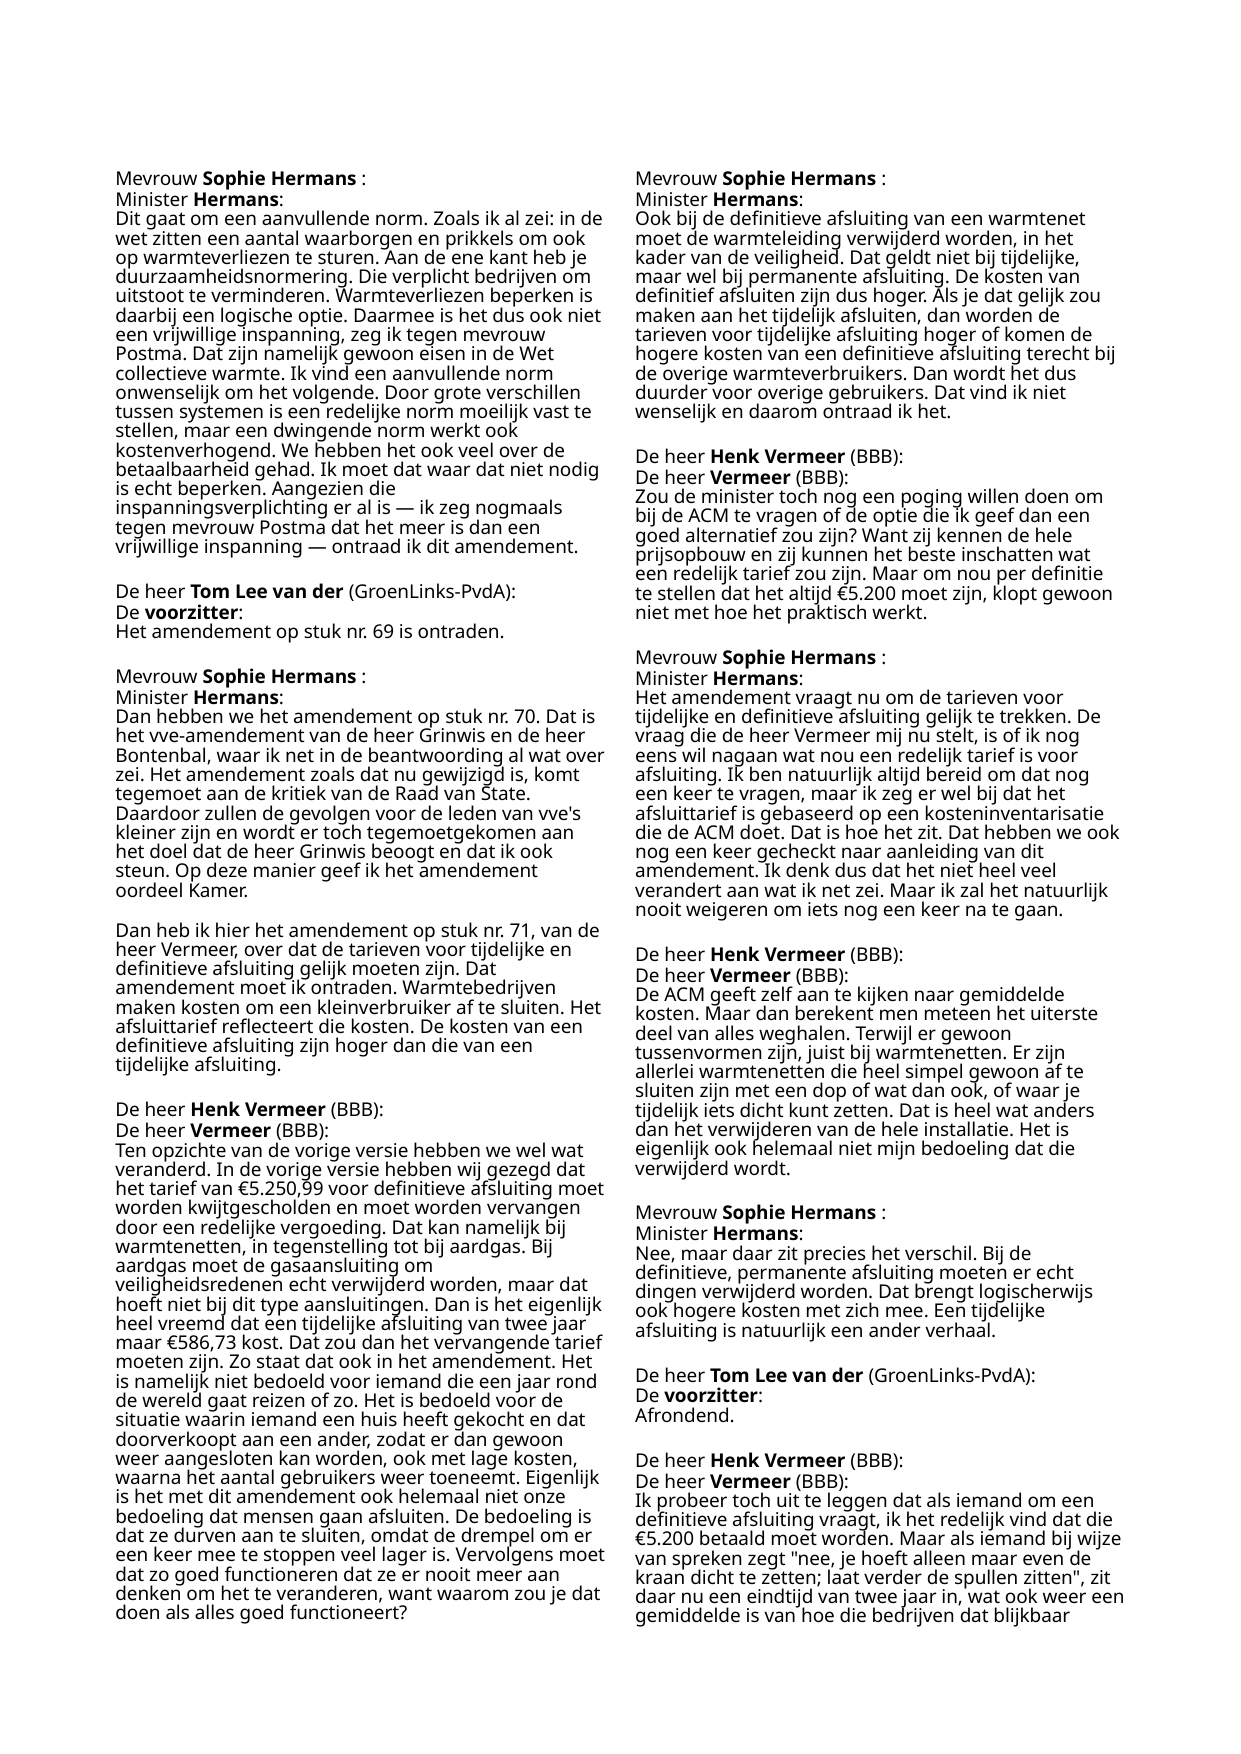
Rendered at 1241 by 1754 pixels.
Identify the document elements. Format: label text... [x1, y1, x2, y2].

text Minister Hermans: [115, 689, 605, 708]
text De heer Tom Lee van der (GroenLinks-PvdA): [115, 578, 605, 604]
text Ik probeer toch uit te leggen dat als iemand om een definitieve afsluiting vraagt, ik het redelijk vind dat die €5.200 betaald moet worden. Maar als iemand bij wijze van spreken zegt "nee, je hoeft alleen maar even de kraan dicht te zetten; laat verder de spullen zitten", zit daar nu een eindtijd van twee jaar in, wat ook weer een gemiddelde is van hoe die bedrijven dat blijkbaar [635, 1492, 1125, 1627]
text Ten opzichte van de vorige versie hebben we wel wat veranderd. In de vorige versie hebben wij gezegd dat het tarief van €5.250,99 voor definitieve afsluiting moet worden kwijtgescholden en moet worden vervangen door een redelijke vergoeding. Dat kan namelijk bij warmtenetten, in tegenstelling tot bij aardgas. Bij aardgas moet de gasaansluiting om veiligheidsredenen echt verwijderd worden, maar dat hoeft niet bij dit type aansluitingen. Dan is het eigenlijk heel vreemd dat een tijdelijke afsluiting van twee jaar maar €586,73 kost. Dat zou dan het vervangende tarief moeten zijn. Zo staat dat ook in het amendement. Het is namelijk niet bedoeld voor iemand die een jaar rond de wereld gaat reizen of zo. Het is bedoeld voor de situatie waarin iemand een huis heeft gekocht en dat doorverkoopt aan een ander, zodat er dan gewoon weer aangesloten kan worden, ook met lage kosten, waarna het aantal gebruikers weer toeneemt. Eigenlijk is het met dit amendement ook helemaal niet onze bedoeling dat mensen gaan afsluiten. De bedoeling is dat ze durven aan te sluiten, omdat de drempel om er een keer mee te stoppen veel lager is. Vervolgens moet dat zo goed functioneren dat ze er nooit meer aan denken om het te veranderen, want waarom zou je dat doen als alles goed functioneert? [115, 1142, 605, 1623]
text Mevrouw Sophie Hermans : [635, 644, 1125, 670]
text Mevrouw Sophie Hermans : [115, 165, 605, 191]
text De voorzitter: [115, 604, 605, 623]
text Het amendement vraagt nu om de tarieven voor tijdelijke en definitieve afsluiting gelijk te trekken. De vraag die de heer Vermeer mij nu stelt, is of ik nog eens wil nagaan wat nou een redelijk tarief is voor afsluiting. Ik ben natuurlijk altijd bereid om dat nog een keer te vragen, maar ik zeg er wel bij dat het afsluittarief is gebaseerd op een kosteninventarisatie die de ACM doet. Dat is hoe het zit. Dat hebben we ook nog een keer gecheckt naar aanleiding van dit amendement. Ik denk dus dat het niet heel veel verandert aan wat ik net zei. Maar ik zal het natuurlijk nooit weigeren om iets nog een keer na te gaan. [635, 689, 1125, 920]
text Het amendement op stuk nr. 69 is ontraden. [115, 623, 605, 642]
text Dit gaat om een aanvullende norm. Zoals ik al zei: in de wet zitten een aantal waarborgen en prikkels om ook op warmteverliezen te sturen. Aan de ene kant heb je duurzaamheidsnormering. Die verplicht bedrijven om uitstoot te verminderen. Warmteverliezen beperken is daarbij een logische optie. Daarmee is het dus ook niet een vrijwillige inspanning, zeg ik tegen mevrouw Postma. Dat zijn namelijk gewoon eisen in de Wet collectieve warmte. Ik vind een aanvullende norm onwenselijk om het volgende. Door grote verschillen tussen systemen is een redelijke norm moeilijk vast te stellen, maar een dwingende norm werkt ook kostenverhogend. We hebben het ook veel over de betaalbaarheid gehad. Ik moet dat waar dat niet nodig is echt beperken. Aangezien die inspanningsverplichting er al is — ik zeg nogmaals tegen mevrouw Postma dat het meer is dan een vrijwillige inspanning — ontraad ik dit amendement. [115, 210, 605, 557]
text De heer Vermeer (BBB): [115, 1122, 605, 1142]
text De voorzitter: [635, 1387, 1125, 1407]
text Dan hebben we het amendement op stuk nr. 70. Dat is het vve-amendement van de heer Grinwis en de heer Bontenbal, waar ik net in de beantwoording al wat over zei. Het amendement zoals dat nu gewijzigd is, komt tegemoet aan de kritiek van de Raad van State. Daardoor zullen de gevolgen voor de leden van vve's kleiner zijn en wordt er toch tegemoetgekomen aan het doel dat de heer Grinwis beoogt en dat ik ook steun. Op deze manier geef ik het amendement oordeel Kamer. [115, 708, 605, 901]
text De ACM geeft zelf aan te kijken naar gemiddelde kosten. Maar dan berekent men meteen het uiterste deel van alles weghalen. Terwijl er gewoon tussenvormen zijn, juist bij warmtenetten. Er zijn allerlei warmtenetten die heel simpel gewoon af te sluiten zijn met een dop of wat dan ook, of waar je tijdelijk iets dicht kunt zetten. Dat is heel wat anders dan het verwijderen van de hele installatie. Het is eigenlijk ook helemaal niet mijn bedoeling dat die verwijderd wordt. [635, 986, 1125, 1179]
text Minister Hermans: [635, 670, 1125, 689]
text Mevrouw Sophie Hermans : [635, 165, 1125, 191]
text De heer Vermeer (BBB): [635, 1473, 1125, 1492]
text De heer Tom Lee van der (GroenLinks-PvdA): [635, 1362, 1125, 1387]
text Mevrouw Sophie Hermans : [635, 1199, 1125, 1225]
text De heer Henk Vermeer (BBB): [635, 941, 1125, 967]
text De heer Henk Vermeer (BBB): [635, 443, 1125, 469]
text Minister Hermans: [635, 191, 1125, 210]
text Minister Hermans: [635, 1225, 1125, 1244]
text De heer Henk Vermeer (BBB): [635, 1447, 1125, 1473]
text De heer Henk Vermeer (BBB): [115, 1097, 605, 1122]
text Minister Hermans: [115, 191, 605, 210]
text Nee, maar daar zit precies het verschil. Bij de definitieve, permanente afsluiting moeten er echt dingen verwijderd worden. Dat brengt logischerwijs ook hogere kosten met zich mee. Een tijdelijke afsluiting is natuurlijk een ander verhaal. [635, 1244, 1125, 1341]
text Ook bij de definitieve afsluiting van een warmtenet moet de warmteleiding verwijderd worden, in het kader van de veiligheid. Dat geldt niet bij tijdelijke, maar wel bij permanente afsluiting. De kosten van definitief afsluiten zijn dus hoger. Als je dat gelijk zou maken aan het tijdelijk afsluiten, dan worden de tarieven voor tijdelijke afsluiting hoger of komen de hogere kosten van een definitieve afsluiting terecht bij de overige warmteverbruikers. Dan wordt het dus duurder voor overige gebruikers. Dat vind ik niet wenselijk en daarom ontraad ik het. [635, 210, 1125, 422]
text Afrondend. [635, 1407, 1125, 1426]
text De heer Vermeer (BBB): [635, 469, 1125, 488]
text Zou de minister toch nog een poging willen doen om bij de ACM te vragen of de optie die ik geef dan een goed alternatief zou zijn? Want zij kennen de hele prijsopbouw en zij kunnen het beste inschatten wat een redelijk tarief zou zijn. Maar om nou per definitie te stellen dat het altijd €5.200 moet zijn, klopt gewoon niet met hoe het praktisch werkt. [635, 488, 1125, 623]
text Dan heb ik hier het amendement op stuk nr. 71, van de heer Vermeer, over dat de tarieven voor tijdelijke en definitieve afsluiting gelijk moeten zijn. Dat amendement moet ik ontraden. Warmtebedrijven maken kosten om een kleinverbruiker af te sluiten. Het afsluittarief reflecteert die kosten. De kosten van een definitieve afsluiting zijn hoger dan die van een tijdelijke afsluiting. [115, 922, 605, 1076]
text De heer Vermeer (BBB): [635, 967, 1125, 986]
text Mevrouw Sophie Hermans : [115, 663, 605, 689]
